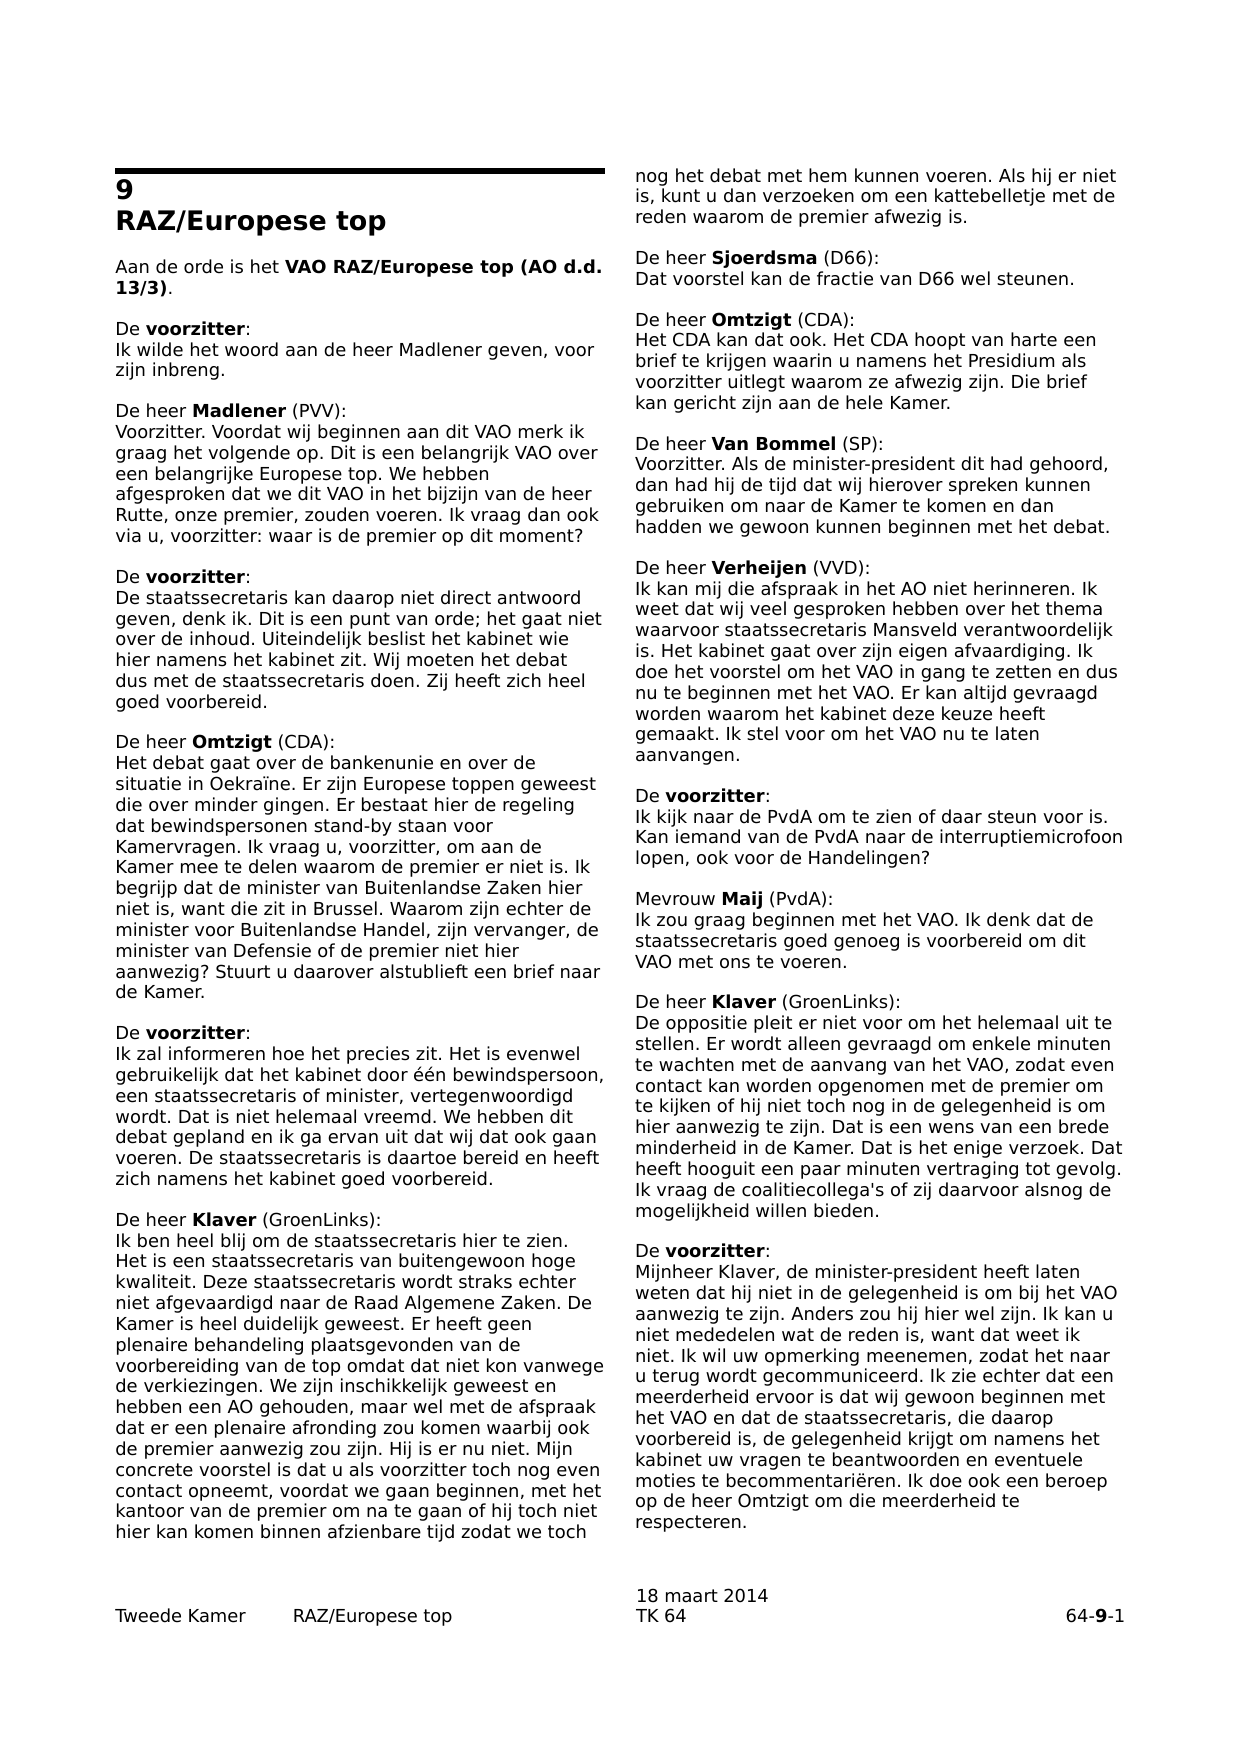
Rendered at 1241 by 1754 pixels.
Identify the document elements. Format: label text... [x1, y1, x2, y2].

text Het CDA kan dat ook. Het CDA hoopt van harte een brief te krijgen waarin u namens het Presidium als voorzitter uitlegt waarom ze afwezig zijn. Die brief kan gericht zijn aan de hele Kamer. [635, 330, 1125, 413]
text De oppositie pleit er niet voor om het helemaal uit te stellen. Er wordt alleen gevraagd om enkele minuten te wachten met de aanvang van het VAO, zodat even contact kan worden opgenomen met de premier om te kijken of hij niet toch nog in de gelegenheid is om hier aanwezig te zijn. Dat is een wens van een brede minderheid in de Kamer. Dat is het enige verzoek. Dat heeft hooguit een paar minuten vertraging tot gevolg. Ik vraag de coalitiecollega's of zij daarvoor alsnog de mogelijkheid willen bieden. [635, 1013, 1125, 1221]
text De heer Klaver (GroenLinks): [115, 1210, 605, 1230]
text Mijnheer Klaver, de minister-president heeft laten weten dat hij niet in de gelegenheid is om bij het VAO aanwezig te zijn. Anders zou hij hier wel zijn. Ik kan u niet mededelen wat de reden is, want dat weet ik niet. Ik wil uw opmerking meenemen, zodat het naar u terug wordt gecommuniceerd. Ik zie echter dat een meerderheid ervoor is dat wij gewoon beginnen met het VAO en dat de staatssecretaris, die daarop voorbereid is, de gelegenheid krijgt om namens het kabinet uw vragen te beantwoorden en eventuele moties te becommentariëren. Ik doe ook een beroep op de heer Omtzigt om die meerderheid te respecteren. [635, 1262, 1125, 1533]
text De heer Omtzigt (CDA): [635, 309, 1125, 330]
text De voorzitter: [115, 567, 605, 587]
text Ik kijk naar de PvdA om te zien of daar steun voor is. Kan iemand van de PvdA naar de interruptiemicrofoon lopen, ook voor de Handelingen? [635, 806, 1125, 869]
text De voorzitter: [115, 1023, 605, 1044]
text De voorzitter: [635, 786, 1125, 806]
text Mevrouw Maij (PvdA): [635, 889, 1125, 910]
text nog het debat met hem kunnen voeren. Als hij er niet is, kunt u dan verzoeken om een kattebelletje met de reden waarom de premier afwezig is. [635, 165, 1125, 228]
text De voorzitter: [635, 1241, 1125, 1262]
text Ik ben heel blij om de staatssecretaris hier te zien. Het is een staatssecretaris van buitengewoon hoge kwaliteit. Deze staatssecretaris wordt straks echter niet afgevaardigd naar de Raad Algemene Zaken. De Kamer is heel duidelijk geweest. Er heeft geen plenaire behandeling plaatsgevonden van de voorbereiding van de top omdat dat niet kon vanwege de verkiezingen. We zijn inschikkelijk geweest en hebben een AO gehouden, maar wel met de afspraak dat er een plenaire afronding zou komen waarbij ook de premier aanwezig zou zijn. Hij is er nu niet. Mijn concrete voorstel is dat u als voorzitter toch nog even contact opneemt, voordat we gaan beginnen, met het kantoor van de premier om na te gaan of hij toch niet hier kan komen binnen afzienbare tijd zodat we toch [115, 1230, 605, 1543]
text Ik kan mij die afspraak in het AO niet herinneren. Ik weet dat wij veel gesproken hebben over het thema waarvoor staatssecretaris Mansveld verantwoordelijk is. Het kabinet gaat over zijn eigen afvaardiging. Ik doe het voorstel om het VAO in gang te zetten en dus nu te beginnen met het VAO. Er kan altijd gevraagd worden waarom het kabinet deze keuze heeft gemaakt. Ik stel voor om het VAO nu te laten aanvangen. [635, 578, 1125, 766]
text Voorzitter. Voordat wij beginnen aan dit VAO merk ik graag het volgende op. Dit is een belangrijk VAO over een belangrijke Europese top. We hebben afgesproken dat we dit VAO in het bijzijn van de heer Rutte, onze premier, zouden voeren. Ik vraag dan ook via u, voorzitter: waar is de premier op dit moment? [115, 422, 605, 547]
text Ik zou graag beginnen met het VAO. Ik denk dat de staatssecretaris goed genoeg is voorbereid om dit VAO met ons te voeren. [635, 910, 1125, 972]
text De voorzitter: [115, 318, 605, 339]
text Voorzitter. Als de minister-president dit had gehoord, dan had hij de tijd dat wij hierover spreken kunnen gebruiken om naar de Kamer te komen en dan hadden we gewoon kunnen beginnen met het debat. [635, 454, 1125, 537]
text De heer Sjoerdsma (D66): [635, 248, 1125, 268]
text Dat voorstel kan de fractie van D66 wel steunen. [635, 268, 1125, 289]
text Ik zal informeren hoe het precies zit. Het is evenwel gebruikelijk dat het kabinet door één bewindspersoon, een staatssecretaris of minister, vertegenwoordigd wordt. Dat is niet helemaal vreemd. We hebben dit debat gepland en ik ga ervan uit dat wij dat ook gaan voeren. De staatssecretaris is daartoe bereid en heeft zich namens het kabinet goed voorbereid. [115, 1044, 605, 1190]
text Het debat gaat over de bankenunie en over de situatie in Oekraïne. Er zijn Europese toppen geweest die over minder gingen. Er bestaat hier de regeling dat bewindspersonen stand-by staan voor Kamervragen. Ik vraag u, voorzitter, om aan de Kamer mee te delen waarom de premier er niet is. Ik begrijp dat de minister van Buitenlandse Zaken hier niet is, want die zit in Brussel. Waarom zijn echter de minister voor Buitenlandse Handel, zijn vervanger, de minister van Defensie of de premier niet hier aanwezig? Stuurt u daarover alstublieft een brief naar de Kamer. [115, 753, 605, 1003]
text De heer Klaver (GroenLinks): [635, 992, 1125, 1013]
title 9 RAZ/Europese top [115, 174, 605, 237]
text De heer Van Bommel (SP): [635, 433, 1125, 454]
text De heer Madlener (PVV): [115, 401, 605, 422]
text De staatssecretaris kan daarop niet direct antwoord geven, denk ik. Dit is een punt van orde; het gaat niet over de inhoud. Uiteindelijk beslist het kabinet wie hier namens het kabinet zit. Wij moeten het debat dus met de staatssecretaris doen. Zij heeft zich heel goed voorbereid. [115, 587, 605, 712]
text Aan de orde is het VAO RAZ/Europese top (AO d.d. 13/3). [115, 257, 605, 298]
text De heer Verheijen (VVD): [635, 557, 1125, 578]
text De heer Omtzigt (CDA): [115, 732, 605, 753]
text Ik wilde het woord aan de heer Madlener geven, voor zijn inbreng. [115, 339, 605, 381]
